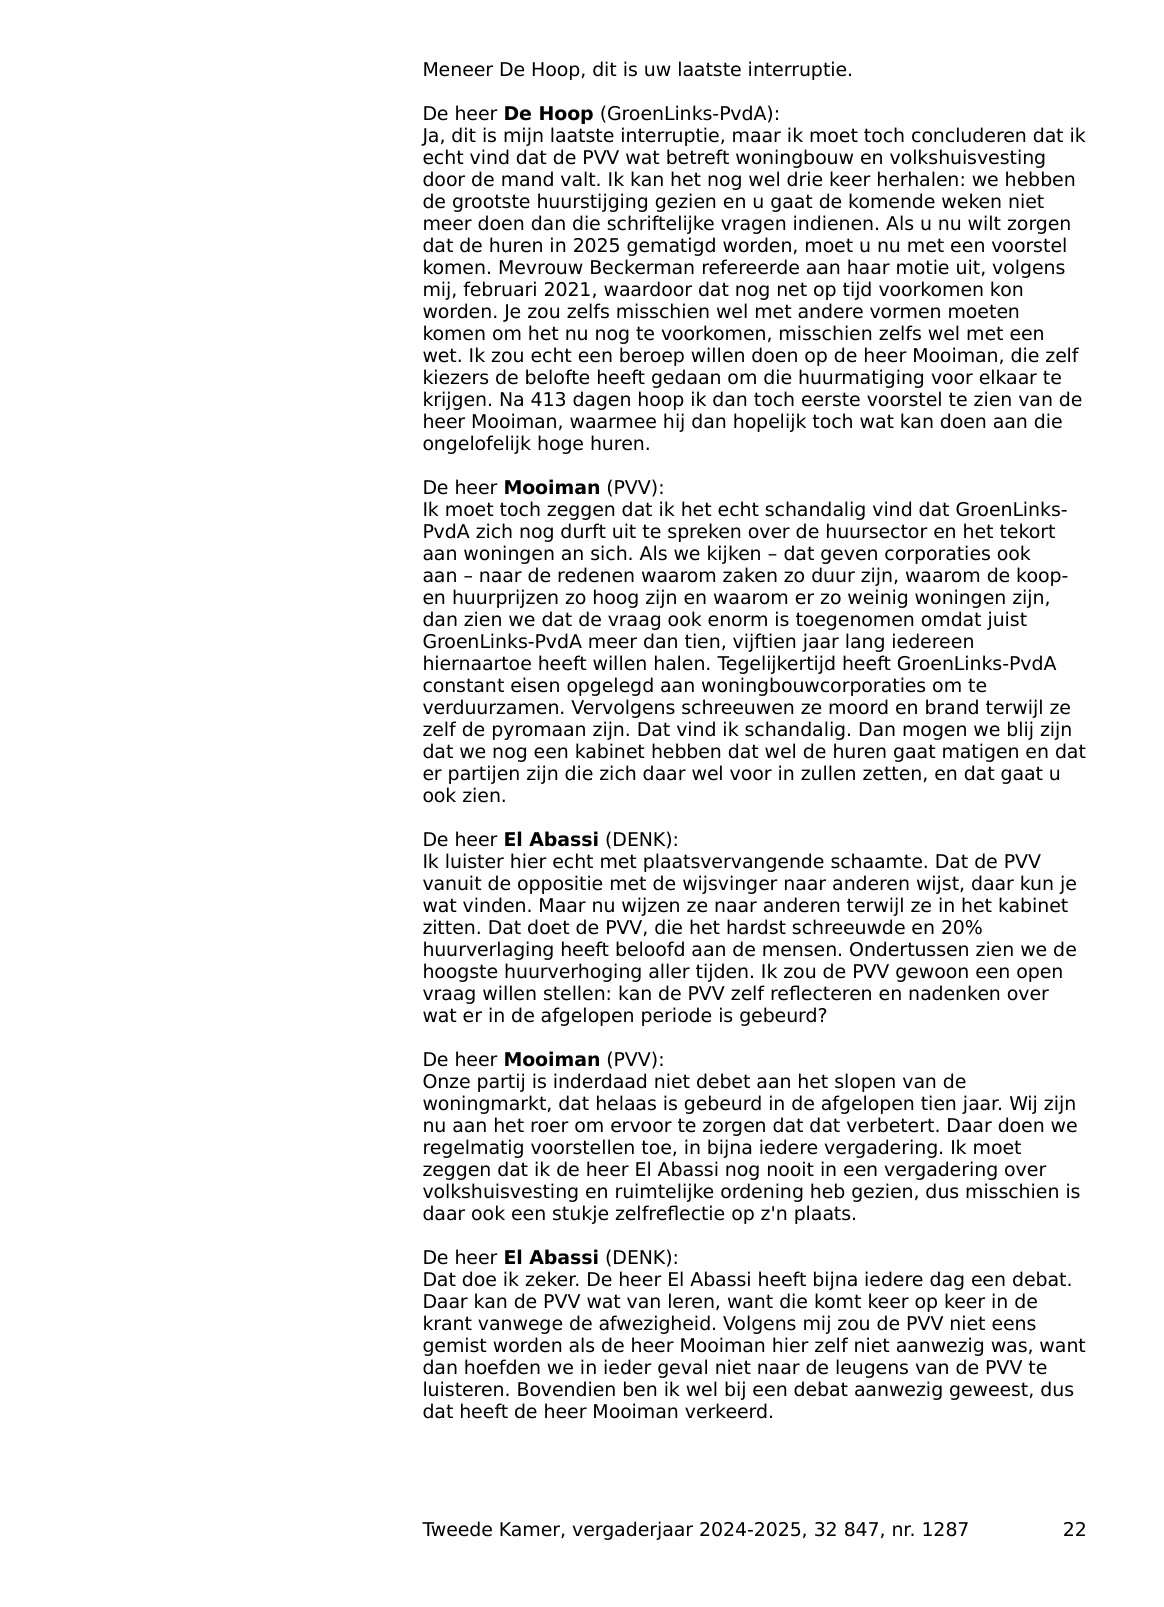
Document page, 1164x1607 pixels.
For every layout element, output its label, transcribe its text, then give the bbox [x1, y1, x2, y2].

text Dat doe ik zeker. De heer El Abassi heeft bijna iedere dag een debat. Daar kan de PVV wat van leren, want die komt keer op keer in de krant vanwege de afwezigheid. Volgens mij zou de PVV niet eens gemist worden als de heer Mooiman hier zelf niet aanwezig was, want dan hoefden we in ieder geval niet naar de leugens van de PVV te luisteren. Bovendien ben ik wel bij een debat aanwezig geweest, dus dat heeft de heer Mooiman verkeerd. [422, 1269, 1087, 1423]
text Ik moet toch zeggen dat ik het echt schandalig vind dat GroenLinks-PvdA zich nog durft uit te spreken over de huursector en het tekort aan woningen an sich. Als we kijken – dat geven corporaties ook aan – naar de redenen waarom zaken zo duur zijn, waarom de koop- en huurprijzen zo hoog zijn en waarom er zo weinig woningen zijn, dan zien we dat de vraag ook enorm is toegenomen omdat juist GroenLinks-PvdA meer dan tien, vijftien jaar lang iedereen hiernaartoe heeft willen halen. Tegelijkertijd heeft GroenLinks-PvdA constant eisen opgelegd aan woningbouwcorporaties om te verduurzamen. Vervolgens schreeuwen ze moord en brand terwijl ze zelf de pyromaan zijn. Dat vind ik schandalig. Dan mogen we blij zijn dat we nog een kabinet hebben dat wel de huren gaat matigen en dat er partijen zijn die zich daar wel voor in zullen zetten, en dat gaat u ook zien. [422, 499, 1087, 807]
text Onze partij is inderdaad niet debet aan het slopen van de woningmarkt, dat helaas is gebeurd in de afgelopen tien jaar. Wij zijn nu aan het roer om ervoor te zorgen dat dat verbetert. Daar doen we regelmatig voorstellen toe, in bijna iedere vergadering. Ik moet zeggen dat ik de heer El Abassi nog nooit in een vergadering over volkshuisvesting en ruimtelijke ordening heb gezien, dus misschien is daar ook een stukje zelfreflectie op z'n plaats. [422, 1071, 1087, 1225]
text De heer Mooiman (PVV): [422, 1049, 1087, 1071]
text Ik luister hier echt met plaatsvervangende schaamte. Dat de PVV vanuit de oppositie met de wijsvinger naar anderen wijst, daar kun je wat vinden. Maar nu wijzen ze naar anderen terwijl ze in het kabinet zitten. Dat doet de PVV, die het hardst schreeuwde en 20% huurverlaging heeft beloofd aan de mensen. Ondertussen zien we de hoogste huurverhoging aller tijden. Ik zou de PVV gewoon een open vraag willen stellen: kan de PVV zelf reflecteren en nadenken over wat er in de afgelopen periode is gebeurd? [422, 851, 1087, 1027]
text Ja, dit is mijn laatste interruptie, maar ik moet toch concluderen dat ik echt vind dat de PVV wat betreft woningbouw en volkshuisvesting door de mand valt. Ik kan het nog wel drie keer herhalen: we hebben de grootste huurstijging gezien en u gaat de komende weken niet meer doen dan die schriftelijke vragen indienen. Als u nu wilt zorgen dat de huren in 2025 gematigd worden, moet u nu met een voorstel komen. Mevrouw Beckerman refereerde aan haar motie uit, volgens mij, februari 2021, waardoor dat nog net op tijd voorkomen kon worden. Je zou zelfs misschien wel met andere vormen moeten komen om het nu nog te voorkomen, misschien zelfs wel met een wet. Ik zou echt een beroep willen doen op de heer Mooiman, die zelf kiezers de belofte heeft gedaan om die huurmatiging voor elkaar te krijgen. Na 413 dagen hoop ik dan toch eerste voorstel te zien van de heer Mooiman, waarmee hij dan hopelijk toch wat kan doen aan die ongelofelijk hoge huren. [422, 125, 1087, 455]
text De heer El Abassi (DENK): [422, 829, 1087, 851]
text De heer Mooiman (PVV): [422, 477, 1087, 499]
text De heer De Hoop (GroenLinks-PvdA): [422, 103, 1087, 125]
text De heer El Abassi (DENK): [422, 1247, 1087, 1269]
text Meneer De Hoop, dit is uw laatste interruptie. [422, 59, 1087, 81]
